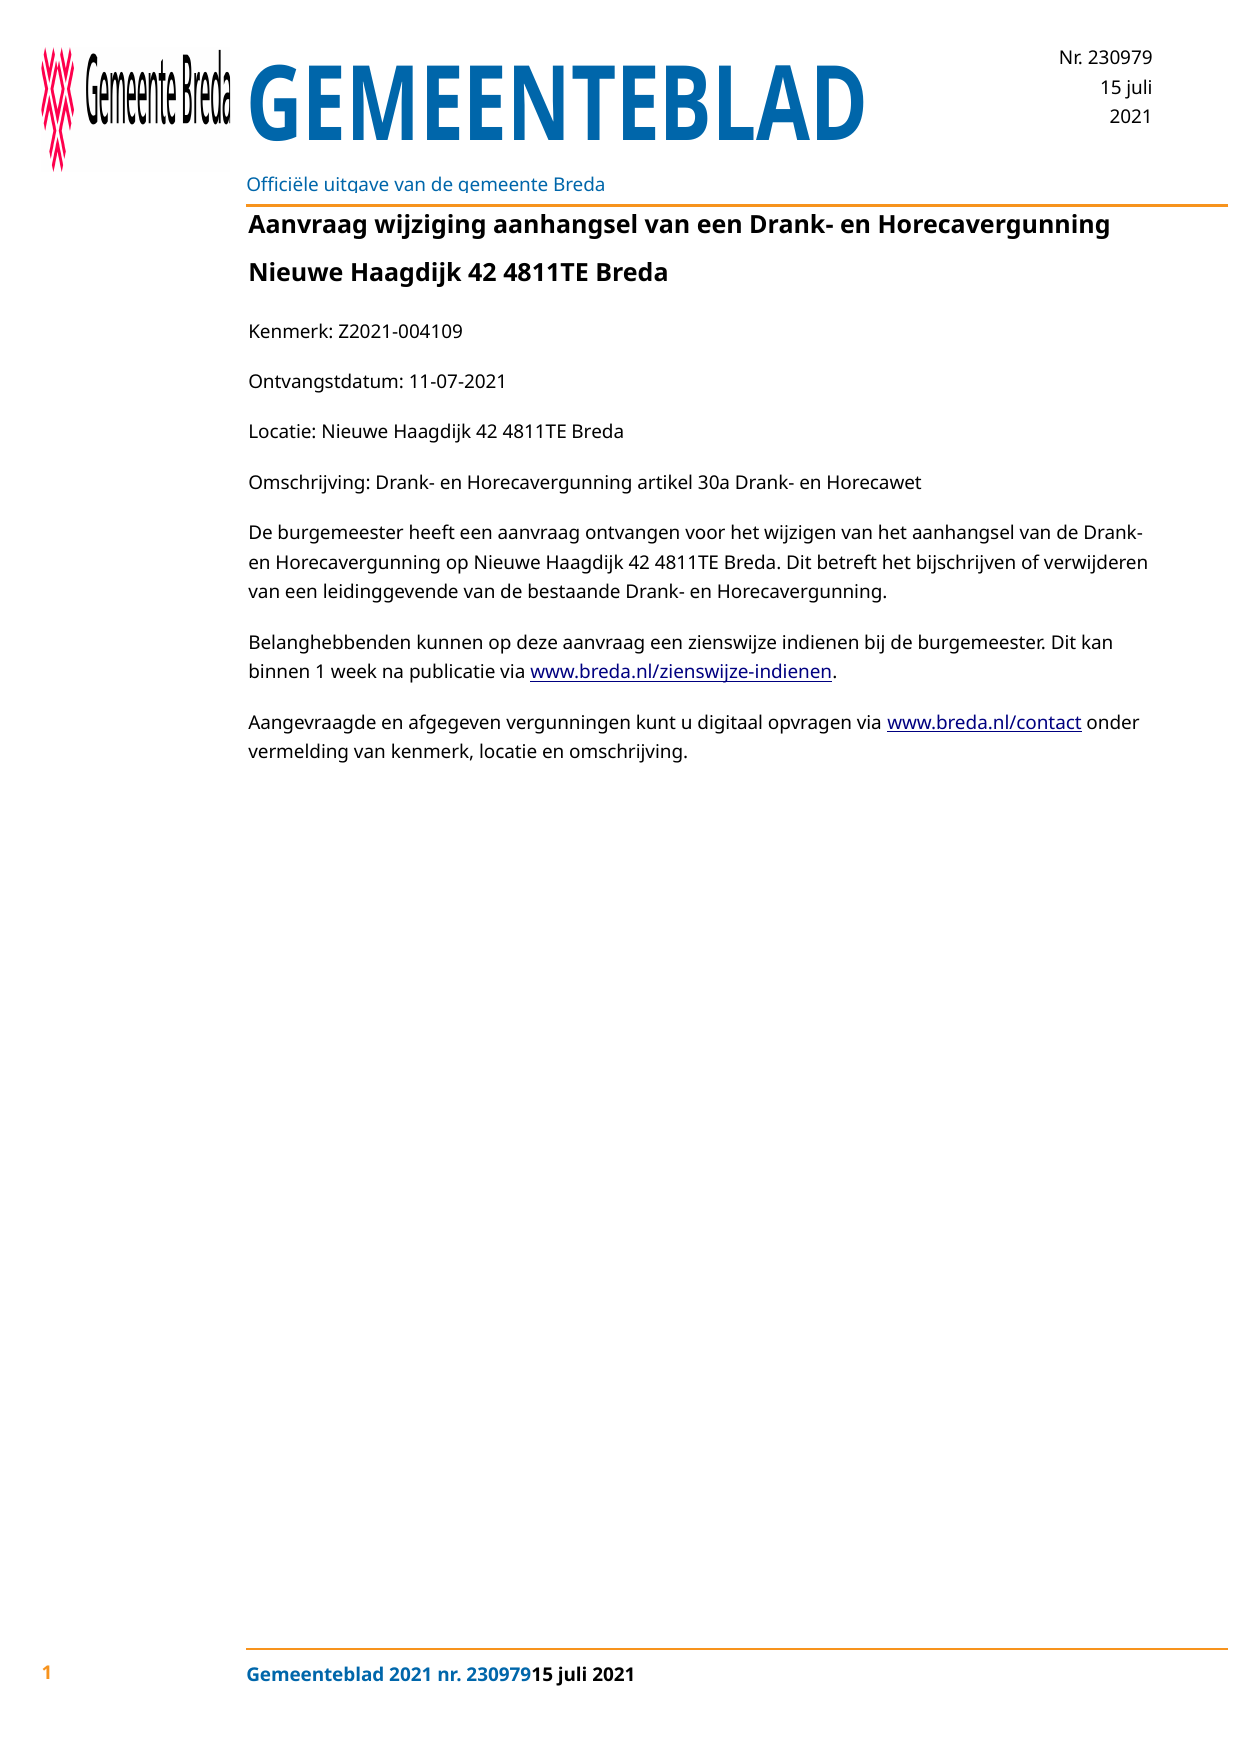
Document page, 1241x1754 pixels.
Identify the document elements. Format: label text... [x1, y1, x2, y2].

text De burgemeester heeft een aanvraag ontvangen voor het wijzigen van het aanhangsel van de Drank- en Horecavergunning op Nieuwe Haagdijk 42 4811TE Breda. Dit betreft het bijschrijven of verwijderen van een leidinggevende van de bestaande Drank- en Horecavergunning. [248, 519, 1152, 604]
text Kenmerk: Z2021-004109 [248, 318, 1152, 344]
text Belanghebbenden kunnen op deze aanvraag een zienswijze indienen bij de burgemeester. Dit kan binnen 1 week na publicatie via www.breda.nl/zienswijze-indienen. [248, 629, 1152, 684]
text Aangevraagde en afgegeven vergunningen kunt u digitaal opvragen via www.breda.nl/contact onder vermelding van kenmerk, locatie en omschrijving. [248, 709, 1152, 764]
picture [41, 47, 231, 172]
text Omschrijving: Drank- en Horecavergunning artikel 30a Drank- en Horecawet [248, 469, 1152, 495]
text Aanvraag wijziging aanhangsel van een Drank- en Horecavergunning Nieuwe Haagdijk 42 4811TE Breda [248, 207, 1152, 288]
text Locatie: Nieuwe Haagdijk 42 4811TE Breda [248, 419, 1152, 444]
text Ontvangstdatum: 11-07-2021 [248, 368, 1152, 394]
